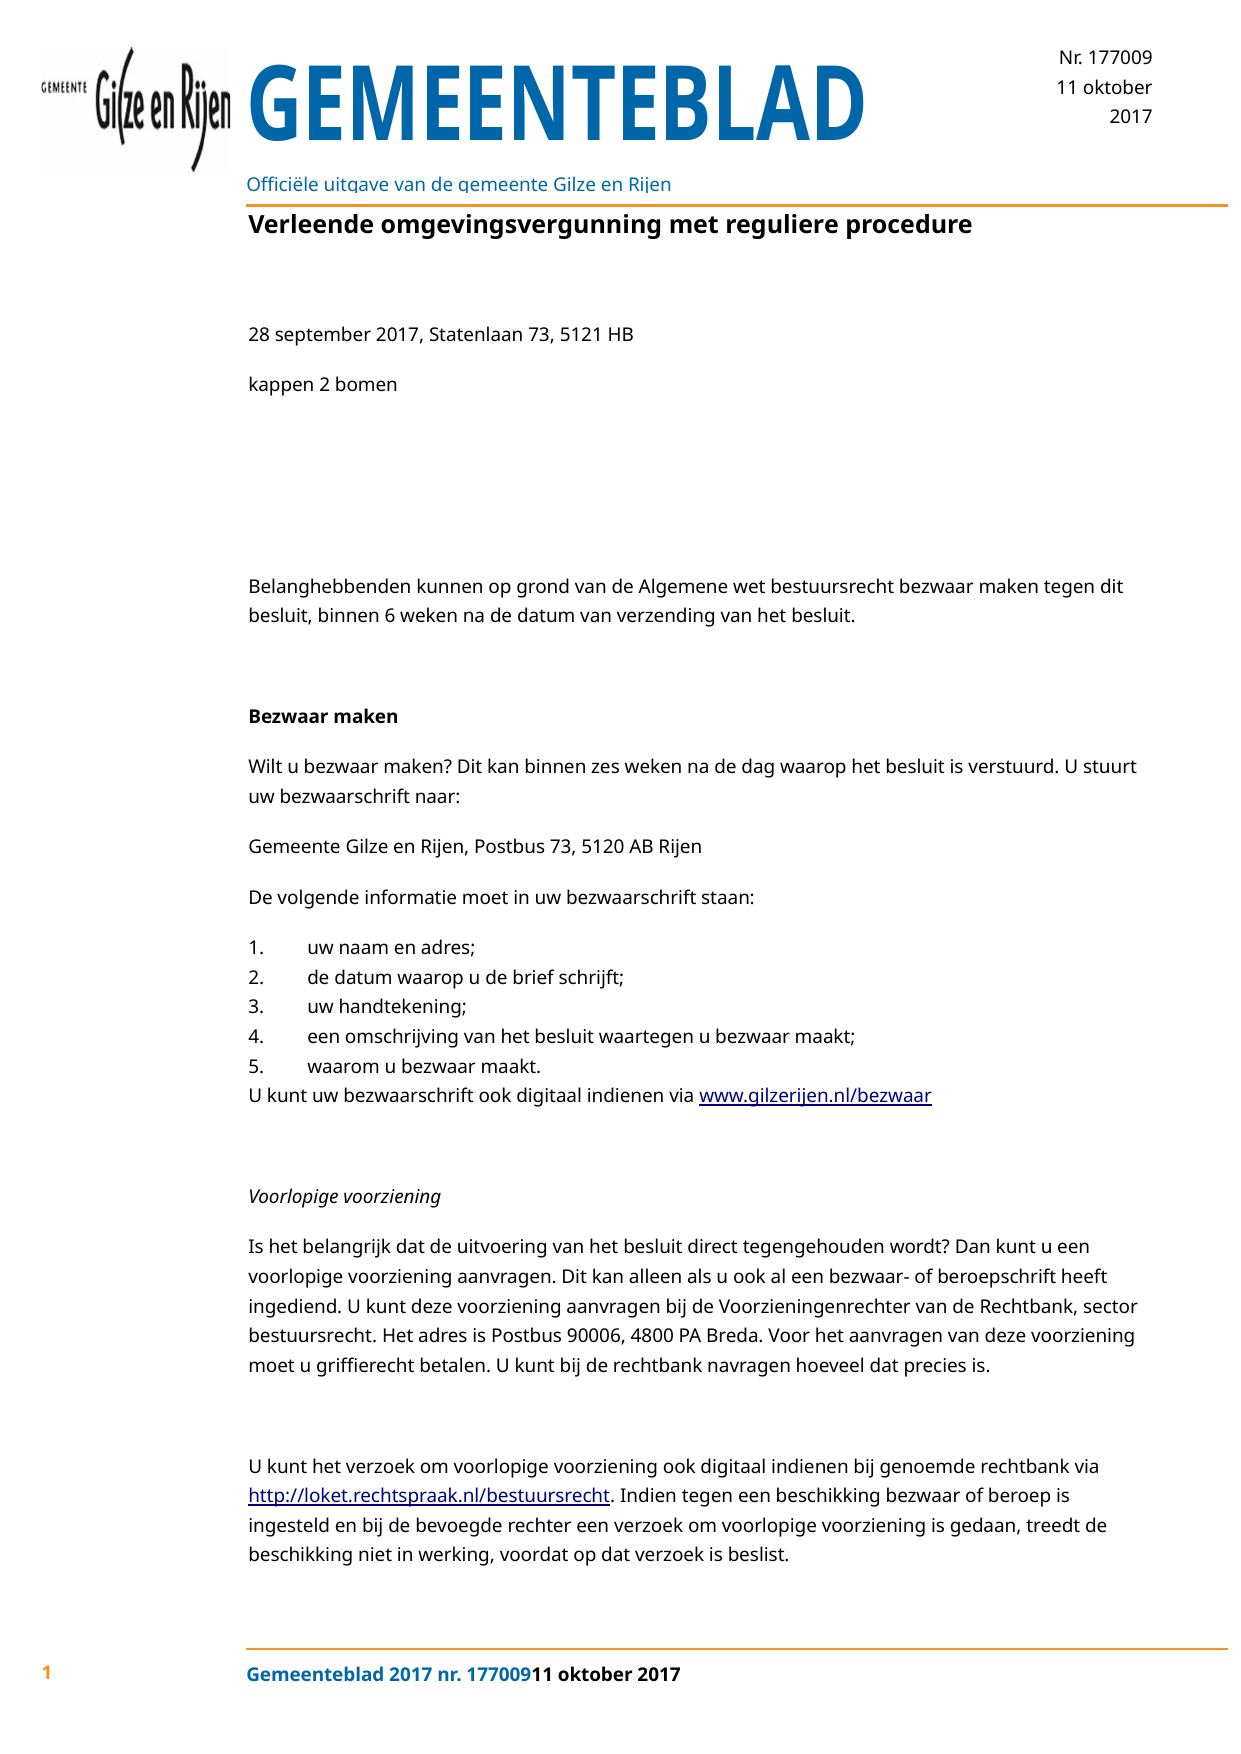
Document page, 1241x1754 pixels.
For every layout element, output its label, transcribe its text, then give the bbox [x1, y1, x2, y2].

list de datum waarop u de brief schrijft; [248, 964, 1152, 990]
text De volgende informatie moet in uw bezwaarschrift staan: [248, 884, 1152, 910]
text Verleende omgevingsvergunning met reguliere procedure [248, 207, 1152, 241]
text U kunt uw bezwaarschrift ook digitaal indienen via www.gilzerijen.nl/bezwaar [248, 1082, 1152, 1108]
list uw naam en adres; [248, 934, 1152, 960]
text kappen 2 bomen [248, 371, 1152, 397]
text U kunt het verzoek om voorlopige voorziening ook digitaal indienen bij genoemde rechtbank via http://loket.rechtspraak.nl/bestuursrecht. Indien tegen een beschikking bezwaar of beroep is ingesteld en bij de bevoegde rechter een verzoek om voorlopige voorziening is gedaan, treedt de beschikking niet in werking, voordat op dat verzoek is beslist. [248, 1453, 1152, 1567]
picture [41, 47, 231, 172]
text Voorlopige voorziening [248, 1183, 1152, 1209]
text Belanghebbenden kunnen op grond van de Algemene wet bestuursrecht bezwaar maken tegen dit besluit, binnen 6 weken na de datum van verzending van het besluit. [248, 573, 1152, 628]
list uw handtekening; [248, 994, 1152, 1019]
list een omschrijving van het besluit waartegen u bezwaar maakt; [248, 1023, 1152, 1049]
text Bezwaar maken [248, 703, 1152, 729]
text Wilt u bezwaar maken? Dit kan binnen zes weken na de dag waarop het besluit is verstuurd. U stuurt uw bezwaarschrift naar: [248, 754, 1152, 809]
text Is het belangrijk dat de uitvoering van het besluit direct tegengehouden wordt? Dan kunt u een voorlopige voorziening aanvragen. Dit kan alleen als u ook al een bezwaar- of beroepschrift heeft ingediend. U kunt deze voorziening aanvragen bij de Voorzieningenrechter van de Rechtbank, sector bestuursrecht. Het adres is Postbus 90006, 4800 PA Breda. Voor het aanvragen van deze voorziening moet u griffierecht betalen. U kunt bij de rechtbank navragen hoeveel dat precies is. [248, 1234, 1152, 1378]
list waarom u bezwaar maakt. [248, 1053, 1152, 1078]
text 28 september 2017, Statenlaan 73, 5121 HB [248, 321, 1152, 346]
text Gemeente Gilze en Rijen, Postbus 73, 5120 AB Rijen [248, 834, 1152, 859]
